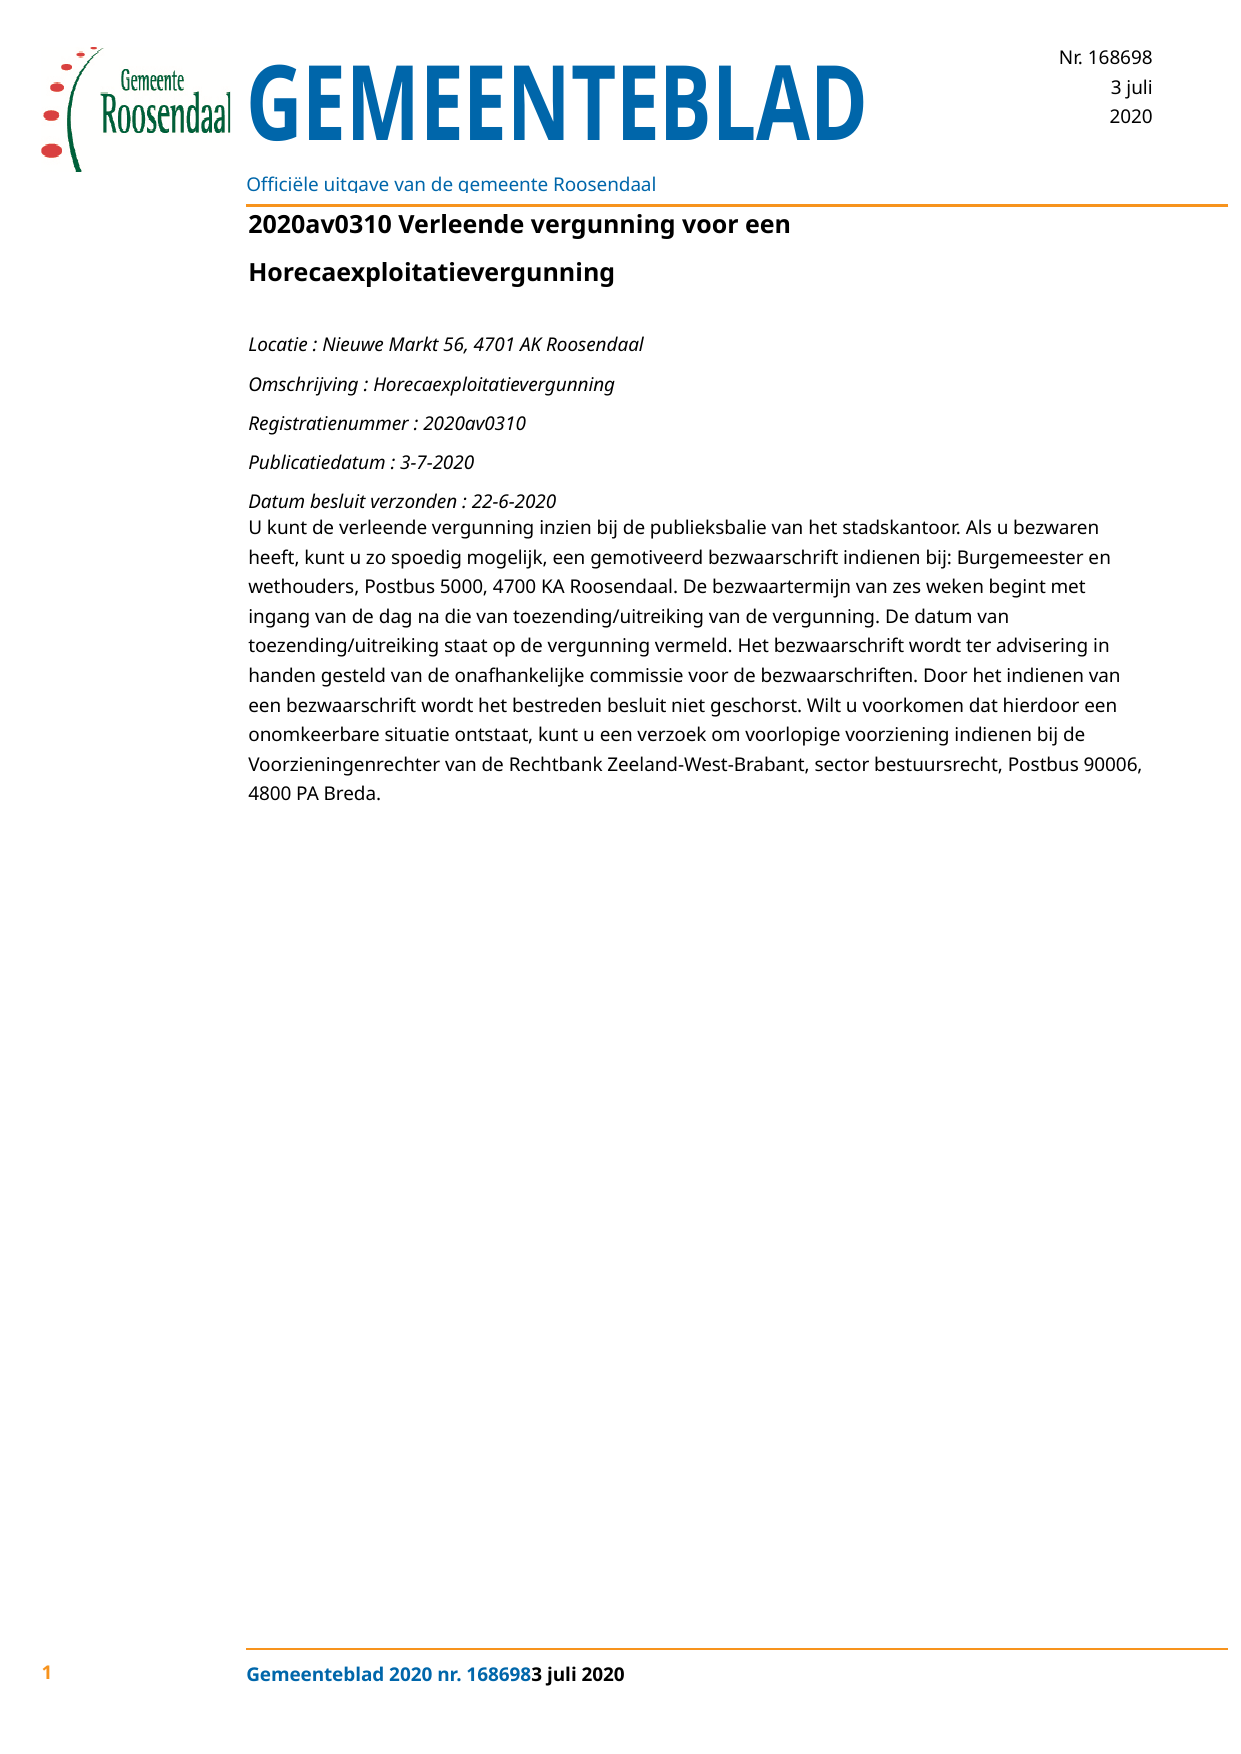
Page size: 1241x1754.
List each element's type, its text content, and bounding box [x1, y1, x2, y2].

text 2020av0310 Verleende vergunning voor een Horecaexploitatievergunning [248, 207, 1152, 288]
text Locatie : Nieuwe Markt 56, 4701 AK Roosendaal [248, 331, 1152, 357]
text Omschrijving : Horecaexploitatievergunning [248, 371, 1152, 396]
picture [41, 47, 231, 172]
text U kunt de verleende vergunning inzien bij de publieksbalie van het stadskantoor. Als u bezwaren heeft, kunt u zo spoedig mogelijk, een gemotiveerd bezwaarschrift indienen bij: Burgemeester en wethouders, Postbus 5000, 4700 KA Roosendaal. De bezwaartermijn van zes weken begint met ingang van de dag na die van toezending/uitreiking van de vergunning. De datum van toezending/uitreiking staat op de vergunning vermeld. Het bezwaarschrift wordt ter advisering in handen gesteld van de onafhankelijke commissie voor de bezwaarschriften. Door het indienen van een bezwaarschrift wordt het bestreden besluit niet geschorst. Wilt u voorkomen dat hierdoor een onomkeerbare situatie ontstaat, kunt u een verzoek om voorlopige voorziening indienen bij de Voorzieningenrechter van de Rechtbank Zeeland-West-Brabant, sector bestuursrecht, Postbus 90006, 4800 PA Breda. [248, 514, 1152, 806]
text Publicatiedatum : 3-7-2020 [248, 449, 1152, 475]
text Registratienummer : 2020av0310 [248, 410, 1152, 436]
text Datum besluit verzonden : 22-6-2020 [248, 488, 1152, 514]
